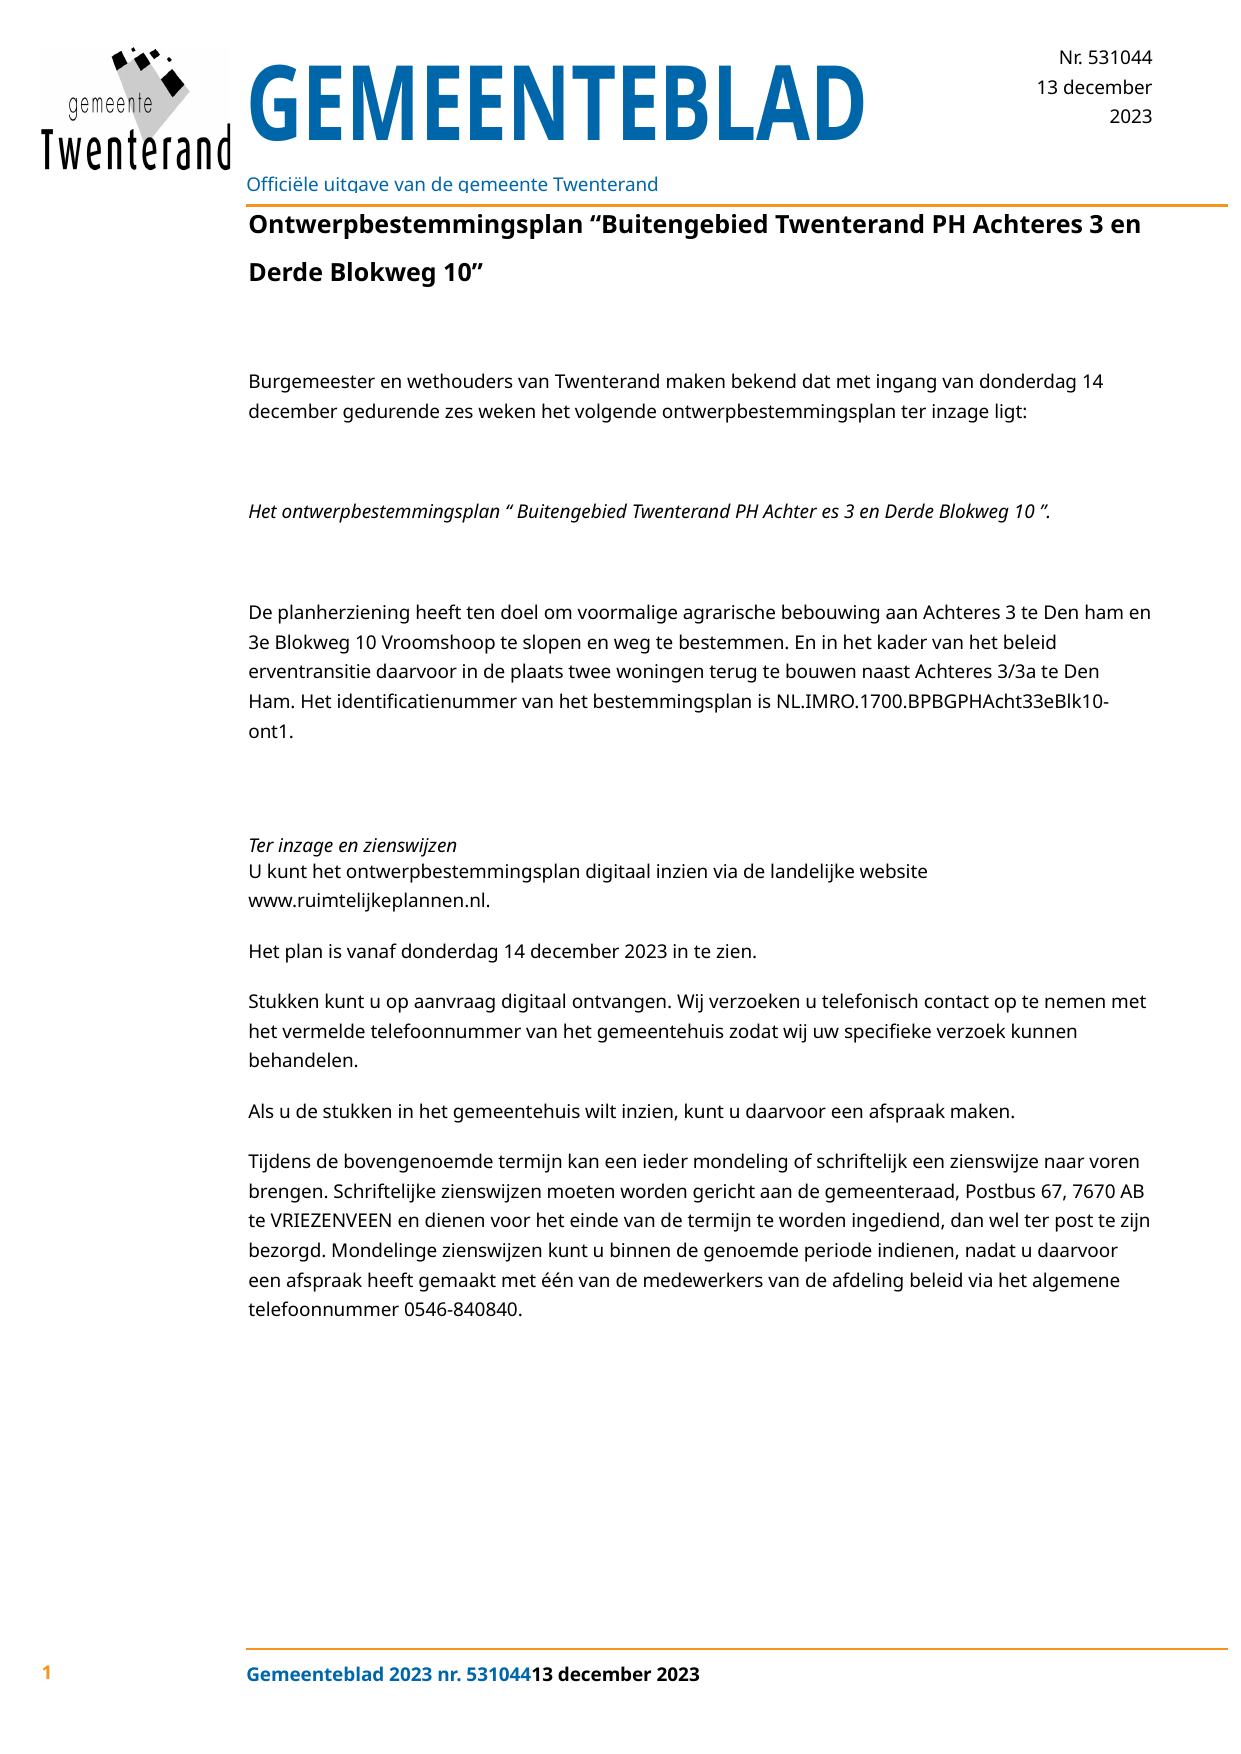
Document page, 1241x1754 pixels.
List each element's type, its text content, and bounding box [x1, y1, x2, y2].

text Tijdens de bovengenoemde termijn kan een ieder mondeling of schriftelijk een zienswijze naar voren brengen. Schriftelijke zienswijzen moeten worden gericht aan de gemeenteraad, Postbus 67, 7670 AB te VRIEZENVEEN en dienen voor het einde van de termijn te worden ingediend, dan wel ter post te zijn bezorgd. Mondelinge zienswijzen kunt u binnen de genoemde periode indienen, nadat u daarvoor een afspraak heeft gemaakt met één van de medewerkers van de afdeling beleid via het algemene telefoonnummer 0546-840840. [248, 1148, 1152, 1322]
text Ontwerpbestemmingsplan “Buitengebied Twenterand PH Achteres 3 en Derde Blokweg 10” [248, 207, 1152, 288]
text Het plan is vanaf donderdag 14 december 2023 in te zien. [248, 938, 1152, 964]
text Als u de stukken in het gemeentehuis wilt inzien, kunt u daarvoor een afspraak maken. [248, 1098, 1152, 1124]
picture [41, 47, 231, 172]
text De planherziening heeft ten doel om voormalige agrarische bebouwing aan Achteres 3 te Den ham en 3e Blokweg 10 Vroomshoop te slopen en weg te bestemmen. En in het kader van het beleid erventransitie daarvoor in de plaats twee woningen terug te bouwen naast Achteres 3/3a te Den Ham. Het identificatienummer van het bestemmingsplan is NL.IMRO.1700.BPBGPHAcht33eBlk10-ont1. [248, 599, 1152, 744]
text Het ontwerpbestemmingsplan “ Buitengebied Twenterand PH Achter es 3 en Derde Blokweg 10 ”. [248, 499, 1152, 524]
text U kunt het ontwerpbestemmingsplan digitaal inzien via de landelijke website www.ruimtelijkeplannen.nl. [248, 858, 1152, 913]
text Ter inzage en zienswijzen [248, 832, 1152, 858]
text Stukken kunt u op aanvraag digitaal ontvangen. Wij verzoeken u telefonisch contact op te nemen met het vermelde telefoonnummer van het gemeentehuis zodat wij uw specifieke verzoek kunnen behandelen. [248, 988, 1152, 1073]
text Burgemeester en wethouders van Twenterand maken bekend dat met ingang van donderdag 14 december gedurende zes weken het volgende ontwerpbestemmingsplan ter inzage ligt: [248, 368, 1152, 424]
